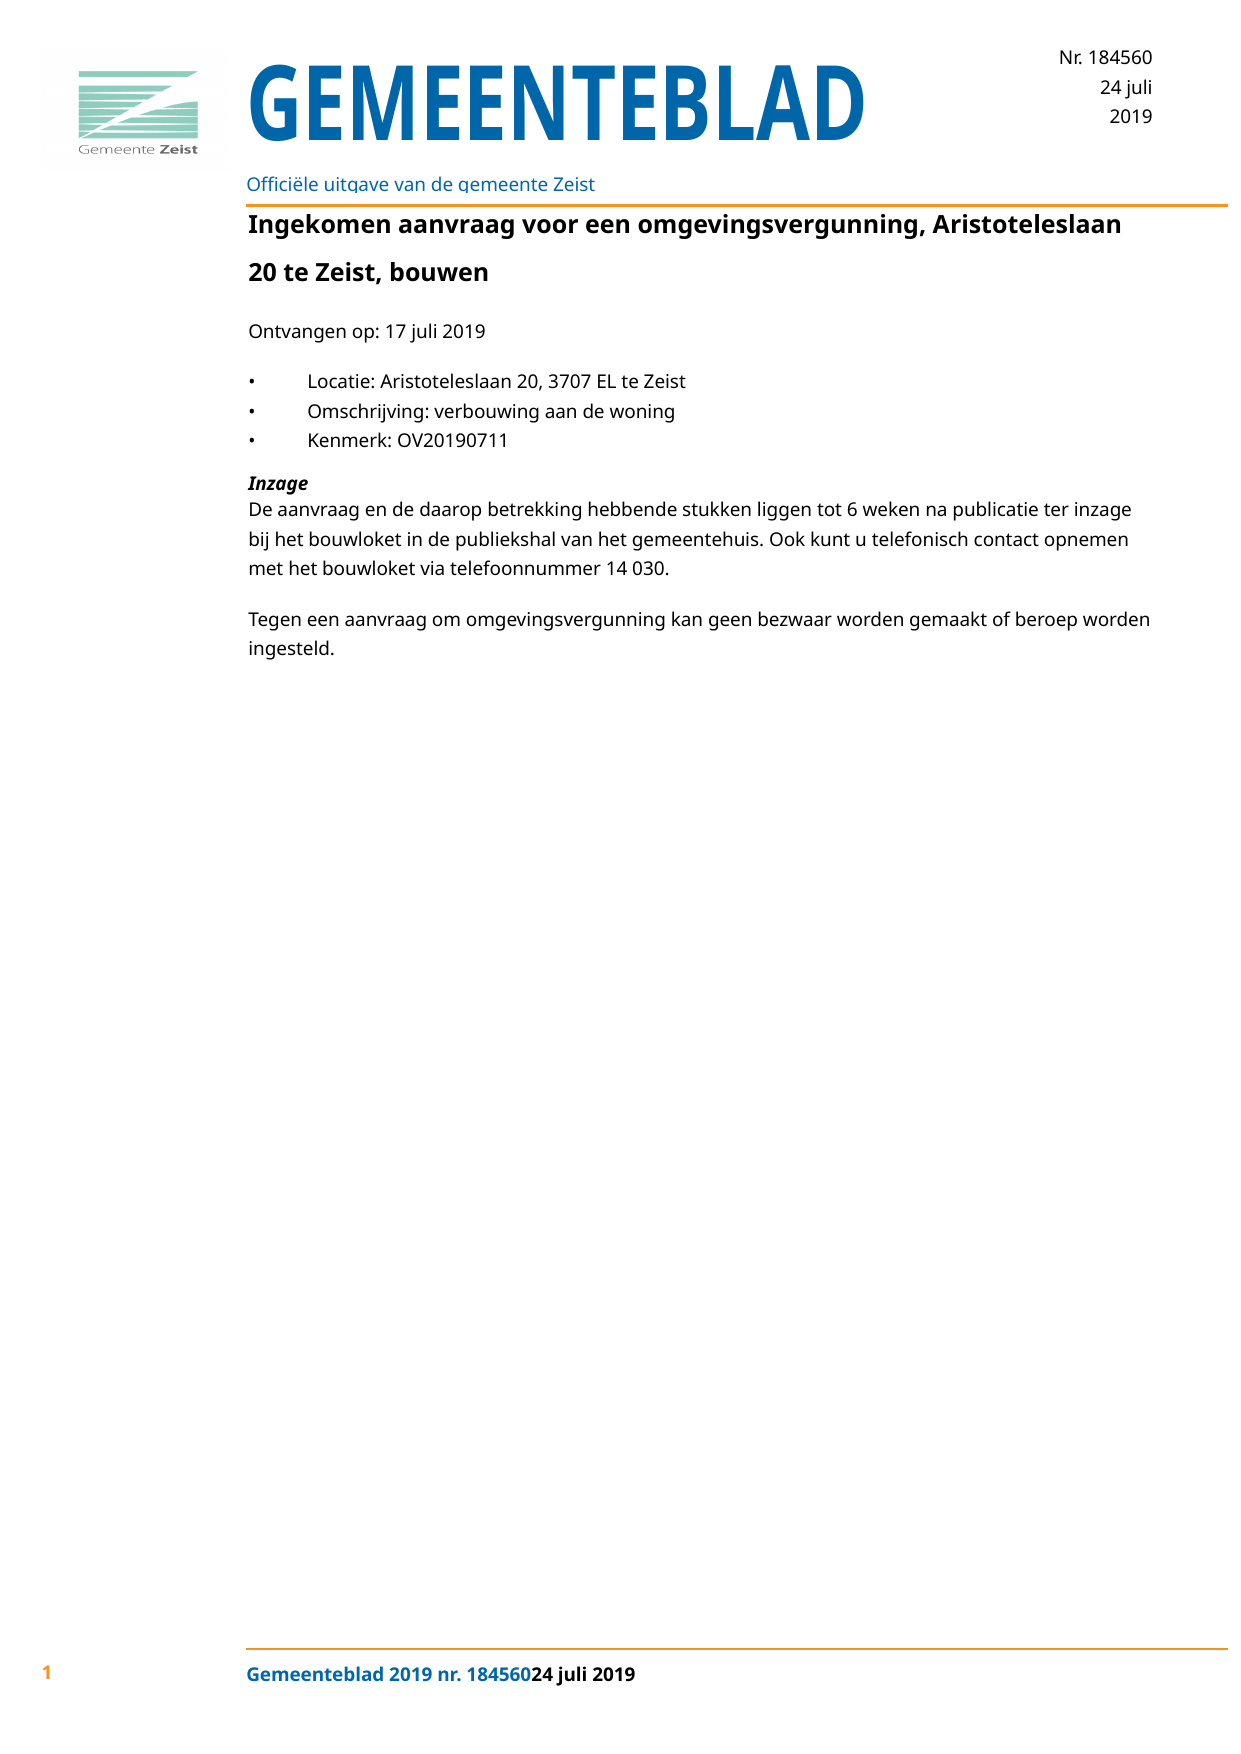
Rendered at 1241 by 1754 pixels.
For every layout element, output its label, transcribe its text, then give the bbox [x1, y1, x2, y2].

text Tegen een aanvraag om omgevingsvergunning kan geen bezwaar worden gemaakt of beroep worden ingesteld. [248, 606, 1152, 661]
text De aanvraag en de daarop betrekking hebbende stukken liggen tot 6 weken na publicatie ter inzage bij het bouwloket in de publiekshal van het gemeentehuis. Ook kunt u telefonisch contact opnemen met het bouwloket via telefoonnummer 14 030. [248, 496, 1152, 581]
list Locatie: Aristoteleslaan 20, 3707 EL te Zeist [248, 368, 1152, 394]
picture [41, 47, 231, 172]
list Omschrijving: verbouwing aan de woning [248, 398, 1152, 424]
text Ingekomen aanvraag voor een omgevingsvergunning, Aristoteleslaan 20 te Zeist, bouwen [248, 207, 1152, 288]
text Ontvangen op: 17 juli 2019 [248, 318, 1152, 344]
text Inzage [248, 471, 1152, 496]
list Kenmerk: OV20190711 [248, 427, 1152, 453]
